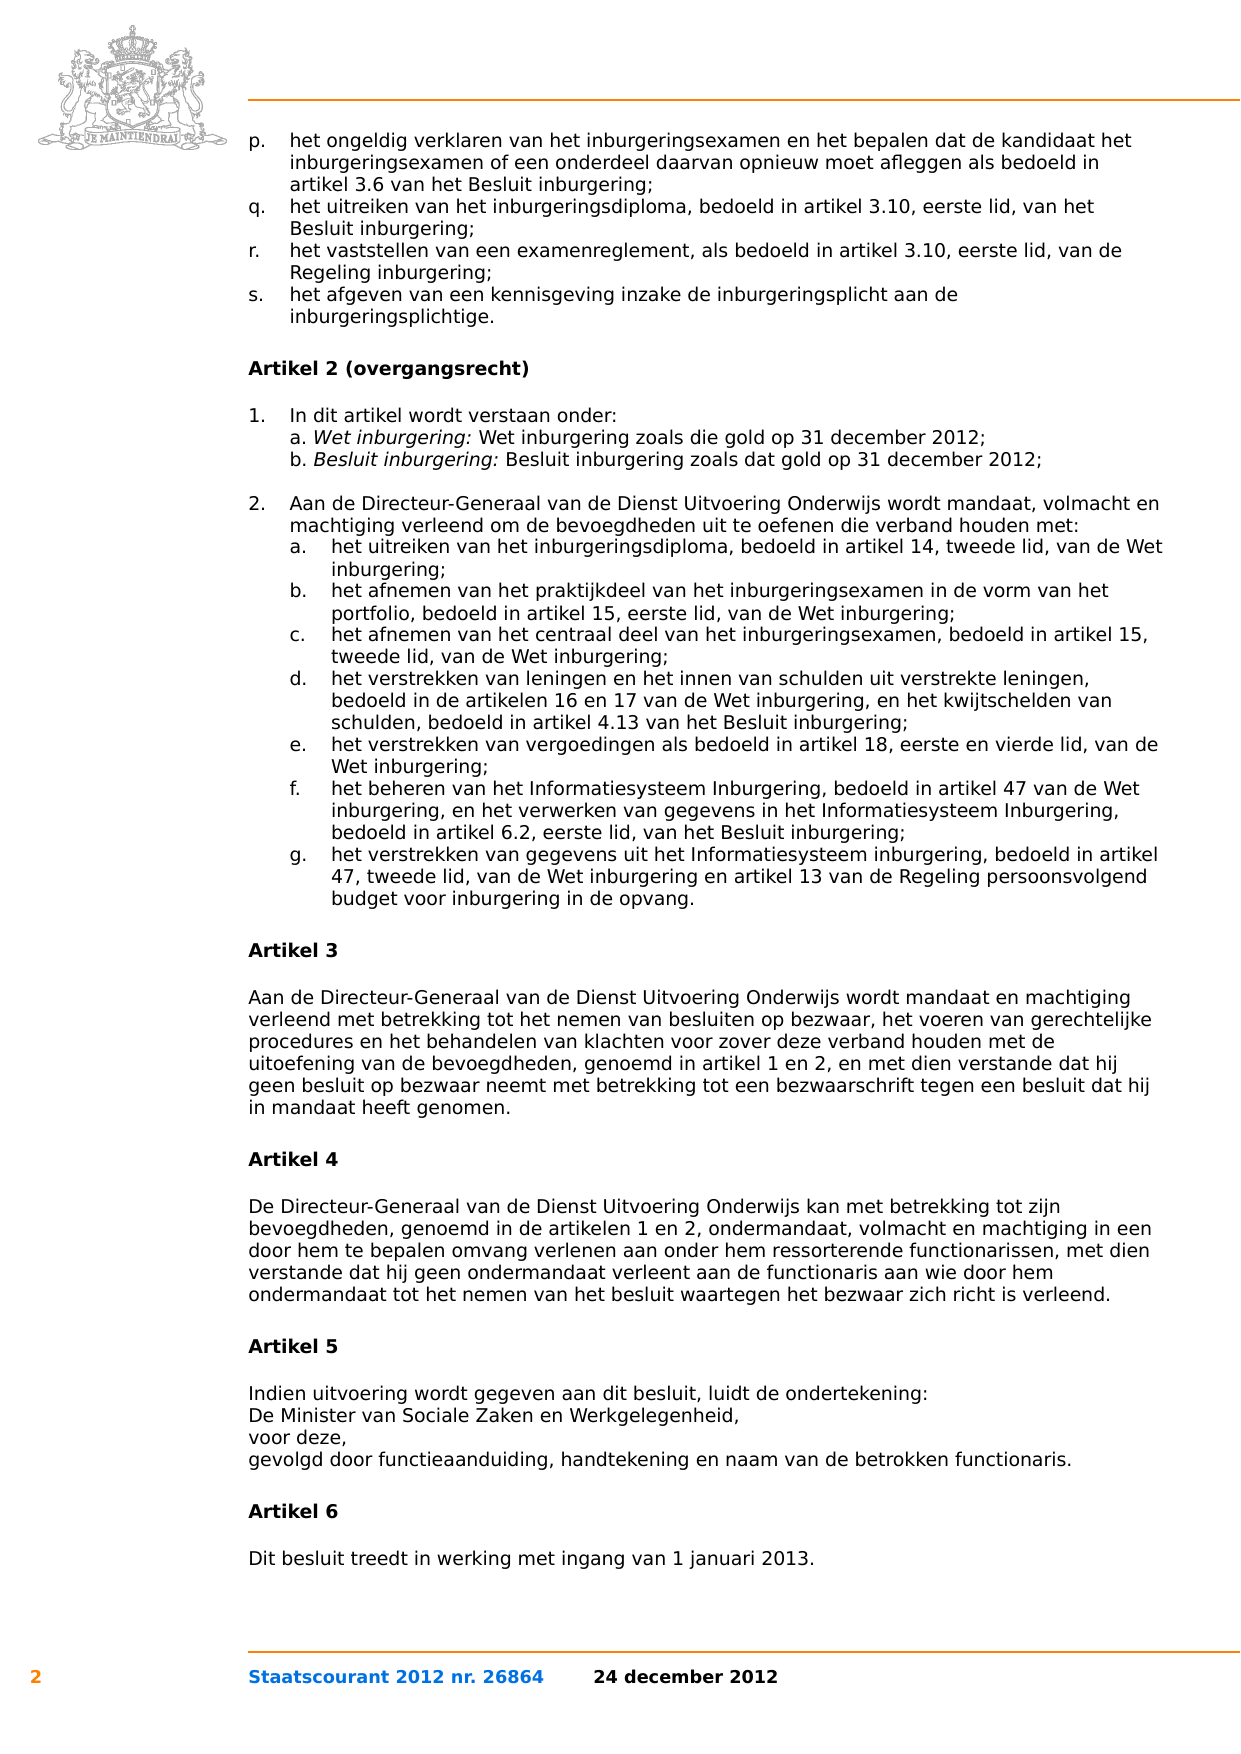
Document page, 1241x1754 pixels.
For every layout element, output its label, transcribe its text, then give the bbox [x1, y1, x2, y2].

text c. het afnemen van het centraal deel van het inburgeringsexamen, bedoeld in artikel 15, tweede lid, van de Wet inburgering; [289, 624, 1163, 668]
subtitle Artikel 2 (overgangsrecht) [248, 358, 1163, 380]
subtitle Artikel 3 [248, 940, 1163, 962]
text gevolgd door functieaanduiding, handtekening en naam van de betrokken functionaris. [248, 1449, 1163, 1471]
text r. het vaststellen van een examenreglement, als bedoeld in artikel 3.10, eerste lid, van de Regeling inburgering; [248, 240, 1163, 284]
text b. het afnemen van het praktijkdeel van het inburgeringsexamen in de vorm van het portfolio, bedoeld in artikel 15, eerste lid, van de Wet inburgering; [289, 580, 1163, 624]
text s. het afgeven van een kennisgeving inzake de inburgeringsplicht aan de inburgeringsplichtige. [248, 284, 1163, 328]
subtitle Artikel 4 [248, 1149, 1163, 1171]
picture [38, 25, 227, 150]
text voor deze, [248, 1427, 1163, 1449]
text Aan de Directeur-Generaal van de Dienst Uitvoering Onderwijs wordt mandaat en machtiging verleend met betrekking tot het nemen van besluiten op bezwaar, het voeren van gerechtelijke procedures en het behandelen van klachten voor zover deze verband houden met de uitoefening van de bevoegdheden, genoemd in artikel 1 en 2, en met dien verstande dat hij geen besluit op bezwaar neemt met betrekking tot een bezwaarschrift tegen een besluit dat hij in mandaat heeft genomen. [248, 987, 1163, 1119]
text g. het verstrekken van gegevens uit het Informatiesysteem inburgering, bedoeld in artikel 47, tweede lid, van de Wet inburgering en artikel 13 van de Regeling persoonsvolgend budget voor inburgering in de opvang. [289, 844, 1163, 910]
text 2. Aan de Directeur-Generaal van de Dienst Uitvoering Onderwijs wordt mandaat, volmacht en machtiging verleend om de bevoegdheden uit te oefenen die verband houden met: [248, 492, 1163, 536]
subtitle Artikel 5 [248, 1336, 1163, 1358]
text Indien uitvoering wordt gegeven aan dit besluit, luidt de ondertekening: [248, 1383, 1163, 1405]
text f. het beheren van het Informatiesysteem Inburgering, bedoeld in artikel 47 van de Wet inburgering, en het verwerken van gegevens in het Informatiesysteem Inburgering, bedoeld in artikel 6.2, eerste lid, van het Besluit inburgering; [289, 778, 1163, 844]
text a. het uitreiken van het inburgeringsdiploma, bedoeld in artikel 14, tweede lid, van de Wet inburgering; [289, 536, 1163, 580]
text q. het uitreiken van het inburgeringsdiploma, bedoeld in artikel 3.10, eerste lid, van het Besluit inburgering; [248, 196, 1163, 240]
text b. Besluit inburgering: Besluit inburgering zoals dat gold op 31 december 2012; [289, 449, 1163, 471]
text p. het ongeldig verklaren van het inburgeringsexamen en het bepalen dat de kandidaat het inburgeringsexamen of een onderdeel daarvan opnieuw moet afleggen als bedoeld in artikel 3.6 van het Besluit inburgering; [248, 130, 1163, 196]
text a. Wet inburgering: Wet inburgering zoals die gold op 31 december 2012; [289, 427, 1163, 449]
subtitle Artikel 6 [248, 1501, 1163, 1523]
text e. het verstrekken van vergoedingen als bedoeld in artikel 18, eerste en vierde lid, van de Wet inburgering; [289, 734, 1163, 778]
text De Directeur-Generaal van de Dienst Uitvoering Onderwijs kan met betrekking tot zijn bevoegdheden, genoemd in de artikelen 1 en 2, ondermandaat, volmacht en machtiging in een door hem te bepalen omvang verlenen aan onder hem ressorterende functionarissen, met dien verstande dat hij geen ondermandaat verleent aan de functionaris aan wie door hem ondermandaat tot het nemen van het besluit waartegen het bezwaar zich richt is verleend. [248, 1196, 1163, 1306]
text 1. In dit artikel wordt verstaan onder: [248, 405, 1163, 427]
text Dit besluit treedt in werking met ingang van 1 januari 2013. [248, 1548, 1163, 1570]
text De Minister van Sociale Zaken en Werkgelegenheid, [248, 1405, 1163, 1427]
text d. het verstrekken van leningen en het innen van schulden uit verstrekte leningen, bedoeld in de artikelen 16 en 17 van de Wet inburgering, en het kwijtschelden van schulden, bedoeld in artikel 4.13 van het Besluit inburgering; [289, 668, 1163, 734]
